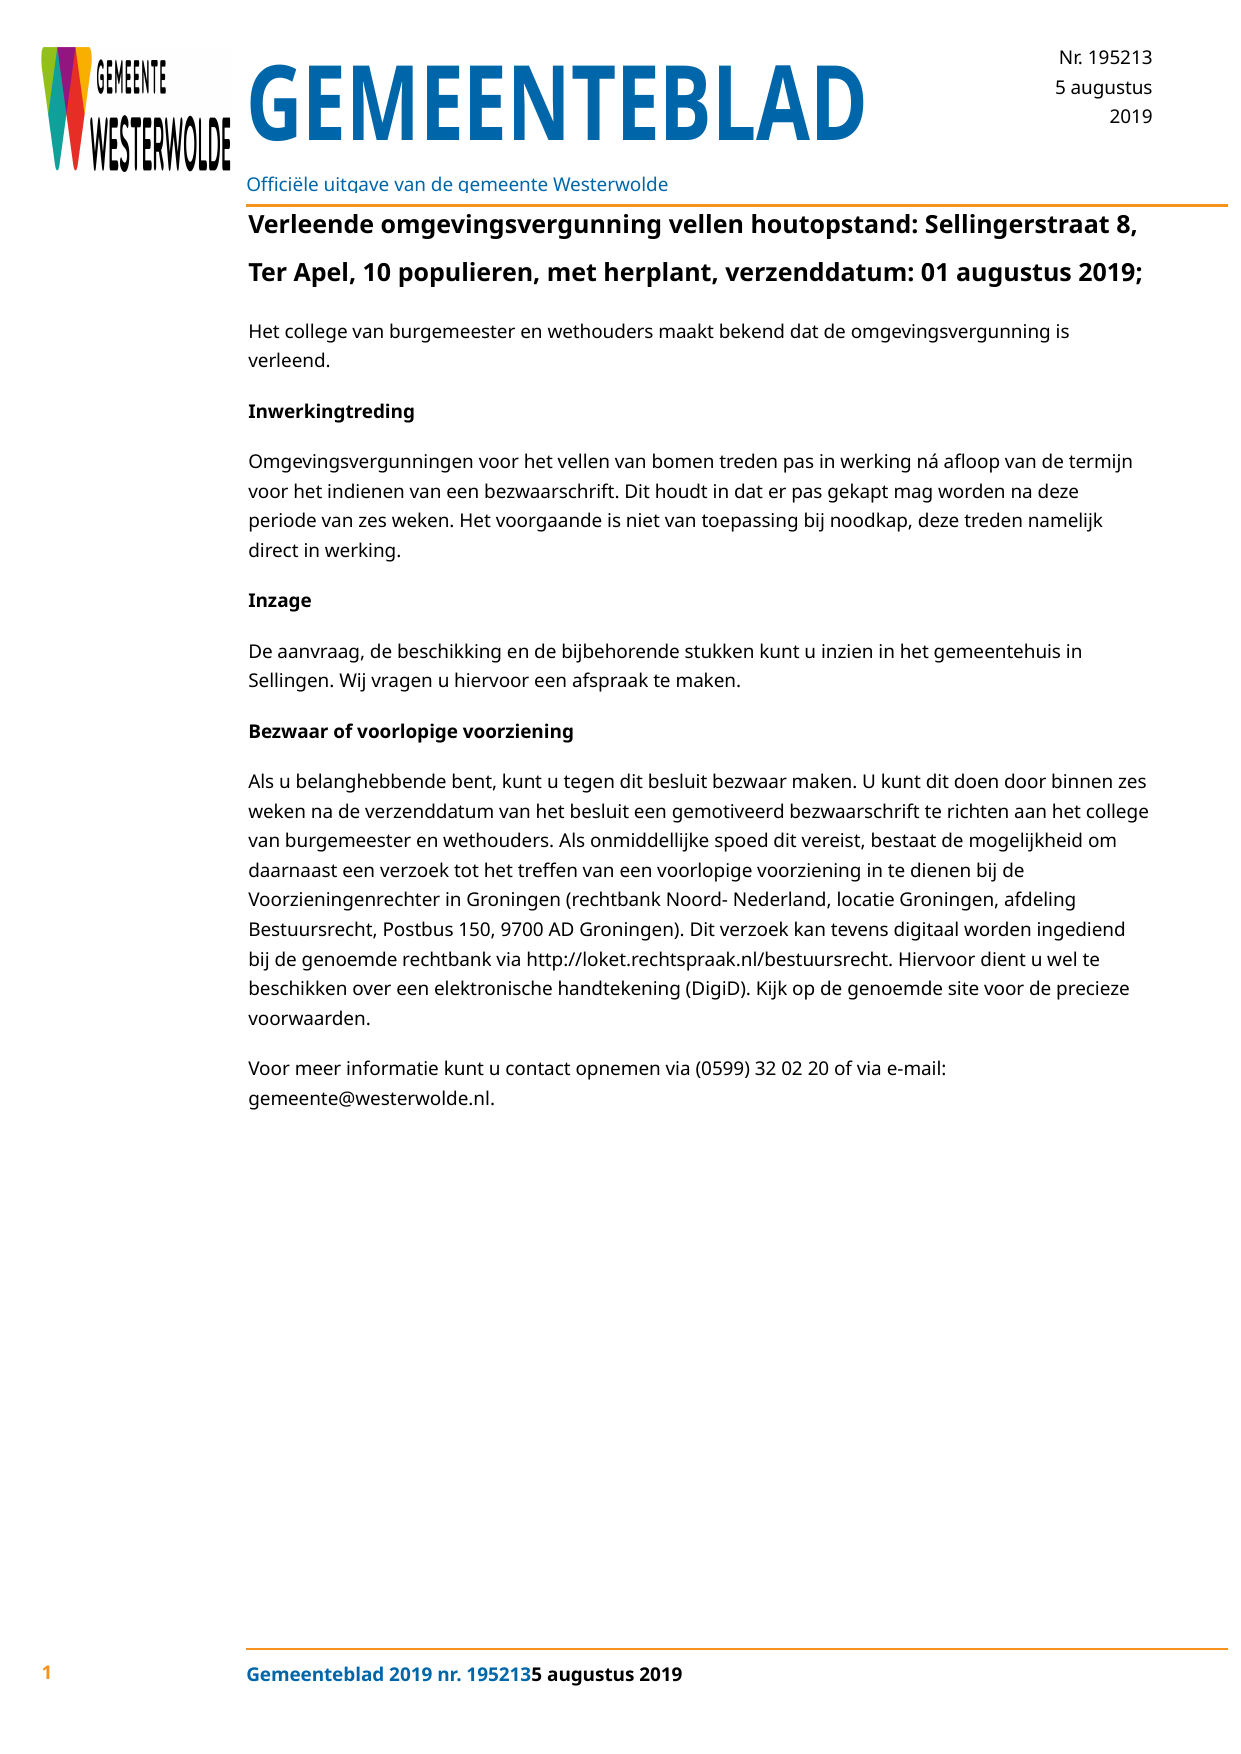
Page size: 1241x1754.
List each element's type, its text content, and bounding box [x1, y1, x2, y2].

text De aanvraag, de beschikking en de bijbehorende stukken kunt u inzien in het gemeentehuis in Sellingen. Wij vragen u hiervoor een afspraak te maken. [248, 638, 1152, 693]
text Inwerkingtreding [248, 398, 1152, 424]
picture [41, 47, 231, 172]
text Het college van burgemeester en wethouders maakt bekend dat de omgevingsvergunning is verleend. [248, 318, 1152, 373]
text Voor meer informatie kunt u contact opnemen via (0599) 32 02 20 of via e-mail: gemeente@westerwolde.nl. [248, 1055, 1152, 1111]
text Als u belanghebbende bent, kunt u tegen dit besluit bezwaar maken. U kunt dit doen door binnen zes weken na de verzenddatum van het besluit een gemotiveerd bezwaarschrift te richten aan het college van burgemeester en wethouders. Als onmiddellijke spoed dit vereist, bestaat de mogelijkheid om daarnaast een verzoek tot het treffen van een voorlopige voorziening in te dienen bij de Voorzieningenrechter in Groningen (rechtbank Noord- Nederland, locatie Groningen, afdeling Bestuursrecht, Postbus 150, 9700 AD Groningen). Dit verzoek kan tevens digitaal worden ingediend bij de genoemde rechtbank via http://loket.rechtspraak.nl/bestuursrecht. Hiervoor dient u wel te beschikken over een elektronische handtekening (DigiD). Kijk op de genoemde site voor de precieze voorwaarden. [248, 768, 1152, 1031]
text Bezwaar of voorlopige voorziening [248, 718, 1152, 744]
text Inzage [248, 587, 1152, 613]
text Omgevingsvergunningen voor het vellen van bomen treden pas in werking ná afloop van de termijn voor het indienen van een bezwaarschrift. Dit houdt in dat er pas gekapt mag worden na deze periode van zes weken. Het voorgaande is niet van toepassing bij noodkap, deze treden namelijk direct in werking. [248, 448, 1152, 563]
text Verleende omgevingsvergunning vellen houtopstand: Sellingerstraat 8, Ter Apel, 10 populieren, met herplant, verzenddatum: 01 augustus 2019; [248, 207, 1152, 288]
